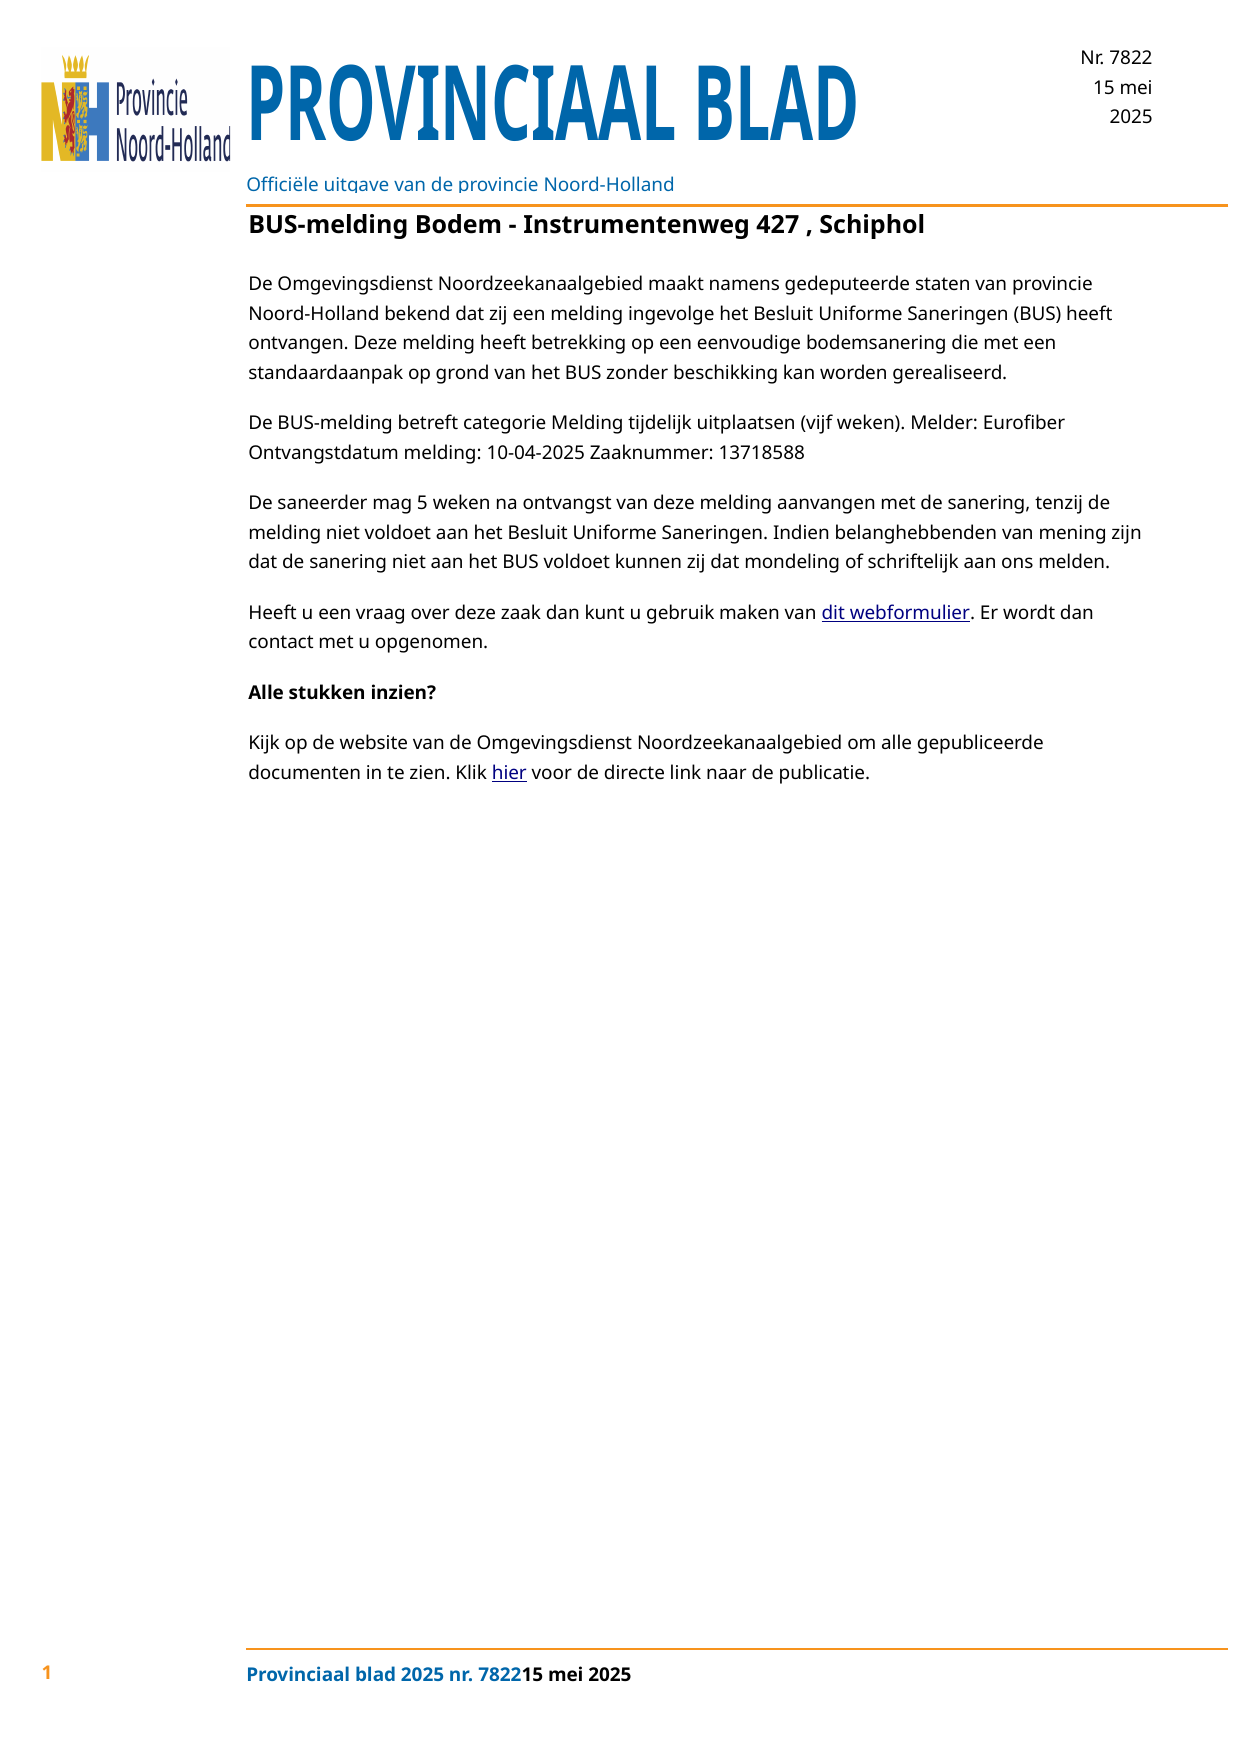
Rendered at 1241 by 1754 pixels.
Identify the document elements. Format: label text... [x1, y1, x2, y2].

text De Omgevingsdienst Noordzeekanaalgebied maakt namens gedeputeerde staten van provincie Noord-Holland bekend dat zij een melding ingevolge het Besluit Uniforme Saneringen (BUS) heeft ontvangen. Deze melding heeft betrekking op een eenvoudige bodemsanering die met een standaardaanpak op grond van het BUS zonder beschikking kan worden gerealiseerd. [248, 270, 1152, 385]
text De saneerder mag 5 weken na ontvangst van deze melding aanvangen met de sanering, tenzij de melding niet voldoet aan het Besluit Uniforme Saneringen. Indien belanghebbenden van mening zijn dat de sanering niet aan het BUS voldoet kunnen zij dat mondeling of schriftelijk aan ons melden. [248, 489, 1152, 574]
text Heeft u een vraag over deze zaak dan kunt u gebruik maken van dit webformulier. Er wordt dan contact met u opgenomen. [248, 599, 1152, 654]
text De BUS-melding betreft categorie Melding tijdelijk uitplaatsen (vijf weken). Melder: Eurofiber Ontvangstdatum melding: 10-04-2025 Zaaknummer: 13718588 [248, 409, 1152, 465]
picture [41, 47, 231, 172]
text BUS-melding Bodem - Instrumentenweg 427 , Schiphol [248, 207, 1152, 241]
text Kijk op de website van de Omgevingsdienst Noordzeekanaalgebied om alle gepubliceerde documenten in te zien. Klik hier voor de directe link naar de publicatie. [248, 729, 1152, 785]
text Alle stukken inzien? [248, 679, 1152, 705]
